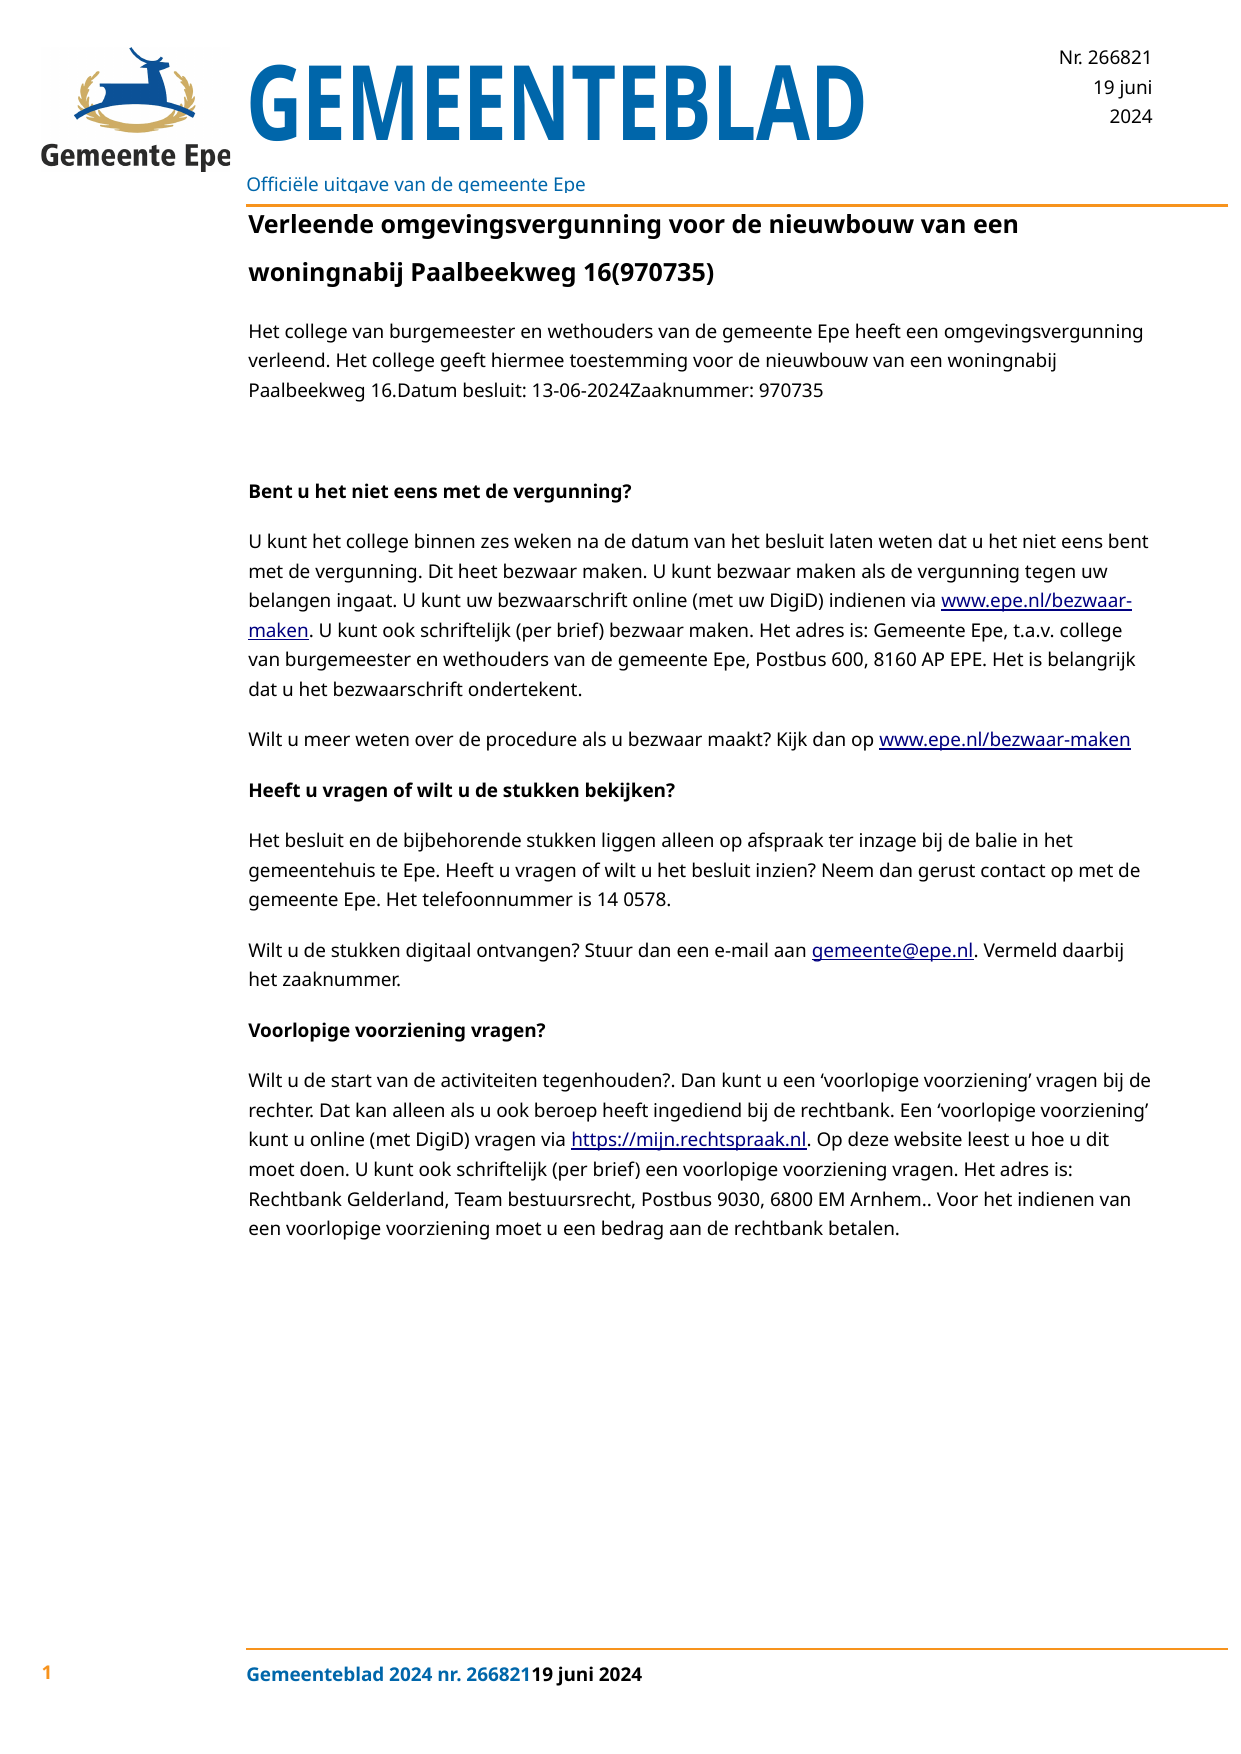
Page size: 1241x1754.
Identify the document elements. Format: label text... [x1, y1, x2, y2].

text Voorlopige voorziening vragen? [248, 1017, 1152, 1043]
text Bent u het niet eens met de vergunning? [248, 478, 1152, 504]
text U kunt het college binnen zes weken na de datum van het besluit laten weten dat u het niet eens bent met de vergunning. Dit heet bezwaar maken. U kunt bezwaar maken als de vergunning tegen uw belangen ingaat. U kunt uw bezwaarschrift online (met uw DigiD) indienen via www.epe.nl/bezwaar-maken. U kunt ook schriftelijk (per brief) bezwaar maken. Het adres is: Gemeente Epe, t.a.v. college van burgemeester en wethouders van de gemeente Epe, Postbus 600, 8160 AP EPE. Het is belangrijk dat u het bezwaarschrift ondertekent. [248, 528, 1152, 702]
text Het college van burgemeester en wethouders van de gemeente Epe heeft een omgevingsvergunning verleend. Het college geeft hiermee toestemming voor de nieuwbouw van een woningnabij Paalbeekweg 16.Datum besluit: 13-06-2024Zaaknummer: 970735 [248, 318, 1152, 403]
text Het besluit en de bijbehorende stukken liggen alleen op afspraak ter inzage bij de balie in het gemeentehuis te Epe. Heeft u vragen of wilt u het besluit inzien? Neem dan gerust contact op met de gemeente Epe. Het telefoonnummer is 14 0578. [248, 827, 1152, 912]
text Verleende omgevingsvergunning voor de nieuwbouw van een woningnabij Paalbeekweg 16(970735) [248, 207, 1152, 288]
text Wilt u de stukken digitaal ontvangen? Stuur dan een e-mail aan gemeente@epe.nl. Vermeld daarbij het zaaknummer. [248, 937, 1152, 992]
picture [41, 47, 231, 172]
text Wilt u de start van de activiteiten tegenhouden?. Dan kunt u een ‘voorlopige voorziening’ vragen bij de rechter. Dat kan alleen als u ook beroep heeft ingediend bij de rechtbank. Een ‘voorlopige voorziening’ kunt u online (met DigiD) vragen via https://mijn.rechtspraak.nl. Op deze website leest u hoe u dit moet doen. U kunt ook schriftelijk (per brief) een voorlopige voorziening vragen. Het adres is: Rechtbank Gelderland, Team bestuursrecht, Postbus 9030, 6800 EM Arnhem.. Voor het indienen van een voorlopige voorziening moet u een bedrag aan de rechtbank betalen. [248, 1067, 1152, 1241]
text Wilt u meer weten over de procedure als u bezwaar maakt? Kijk dan op www.epe.nl/bezwaar-maken [248, 727, 1152, 752]
text Heeft u vragen of wilt u de stukken bekijken? [248, 777, 1152, 803]
